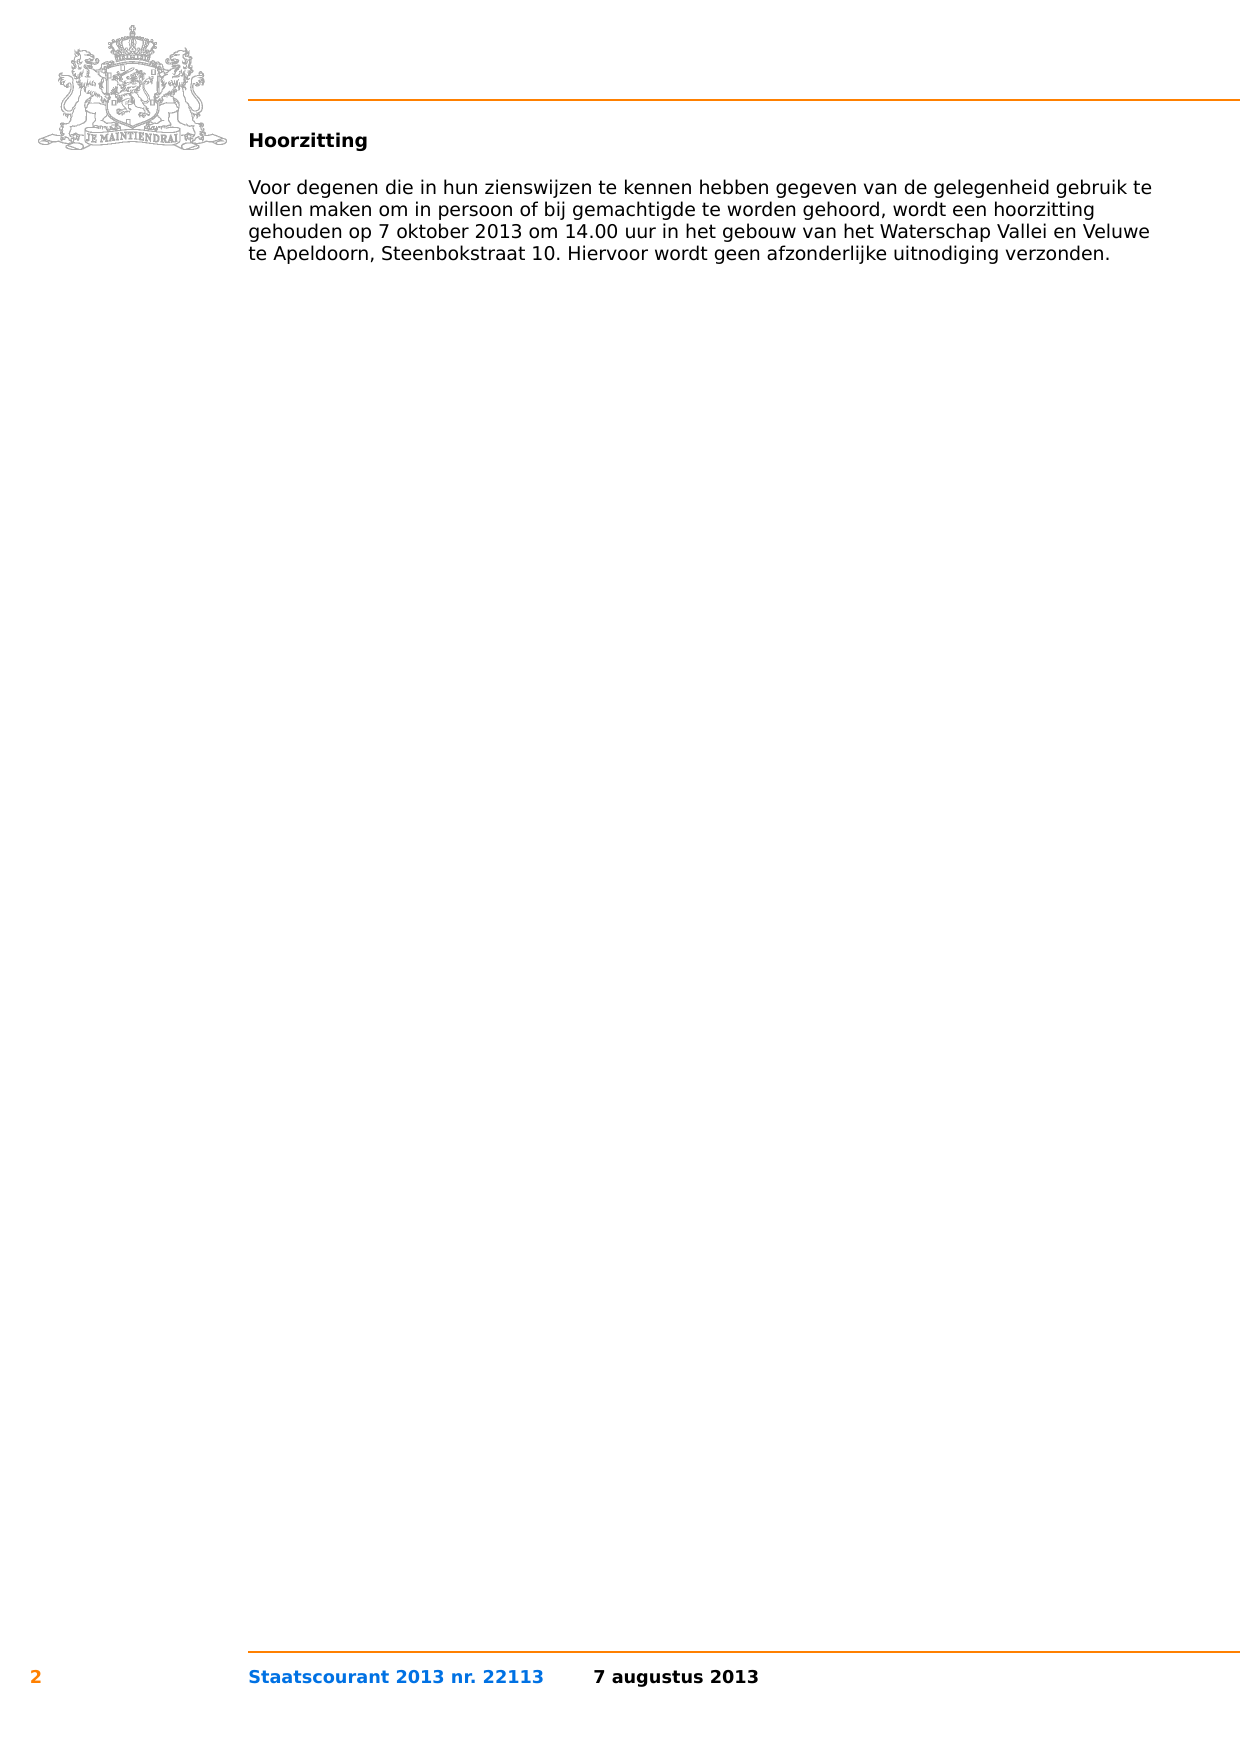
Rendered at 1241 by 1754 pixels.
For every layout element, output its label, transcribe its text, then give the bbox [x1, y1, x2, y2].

picture [38, 25, 227, 150]
subtitle Hoorzitting [248, 130, 1163, 152]
text Voor degenen die in hun zienswijzen te kennen hebben gegeven van de gelegenheid gebruik te willen maken om in persoon of bij gemachtigde te worden gehoord, wordt een hoorzitting gehouden op 7 oktober 2013 om 14.00 uur in het gebouw van het Waterschap Vallei en Veluwe te Apeldoorn, Steenbokstraat 10. Hiervoor wordt geen afzonderlijke uitnodiging verzonden. [248, 177, 1163, 265]
